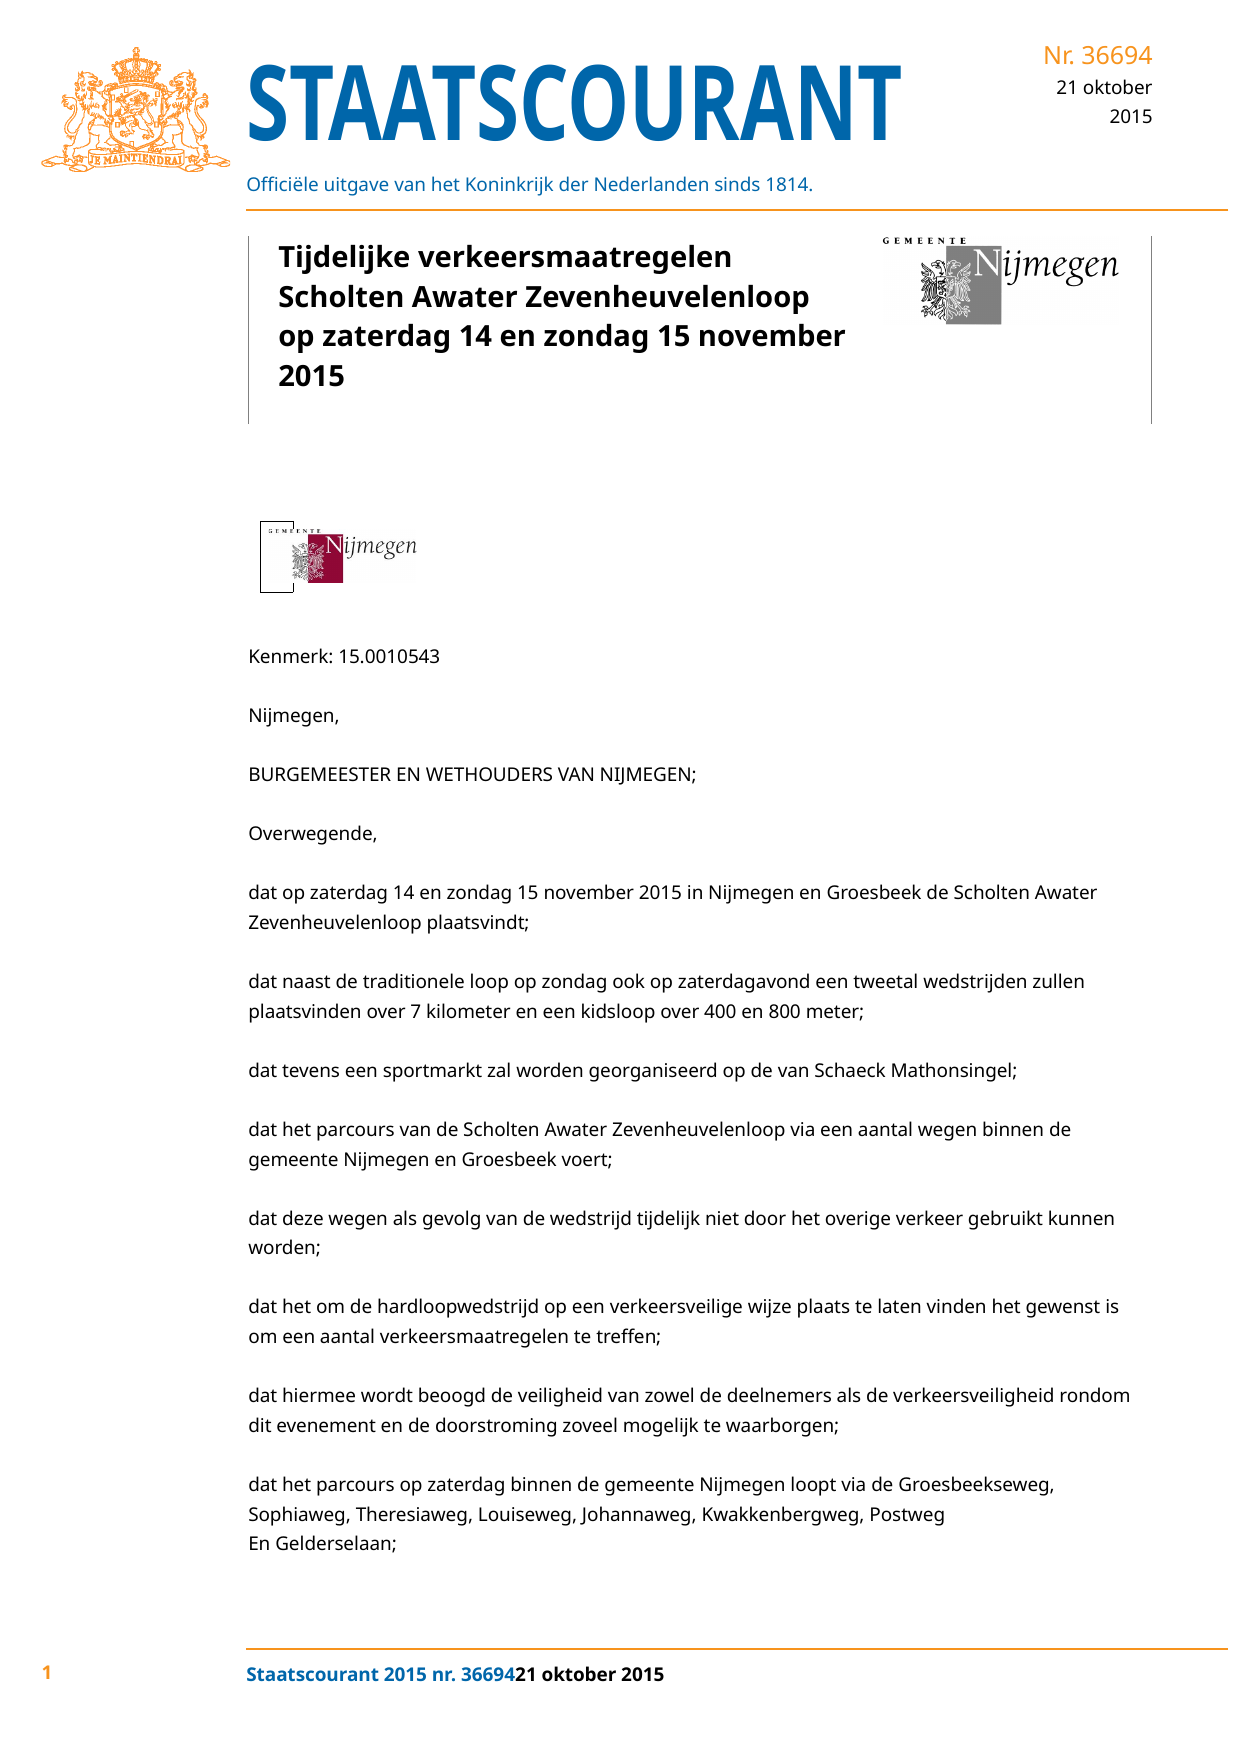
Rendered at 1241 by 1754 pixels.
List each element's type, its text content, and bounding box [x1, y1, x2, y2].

text dat hiermee wordt beoogd de veiligheid van zowel de deelnemers als de verkeersveiligheid rondom dit evenement en de doorstroming zoveel mogelijk te waarborgen; [248, 1382, 1152, 1438]
picture [268, 529, 417, 583]
text dat deze wegen als gevolg van de wedstrijd tijdelijk niet door het overige verkeer gebruikt kunnen worden; [248, 1205, 1152, 1260]
picture [882, 236, 1119, 325]
text dat het om de hardloopwedstrijd op een verkeersveilige wijze plaats te laten vinden het gewenst is om een aantal verkeersmaatregelen te treffen; [248, 1294, 1152, 1349]
text dat het parcours op zaterdag binnen de gemeente Nijmegen loopt via de Groesbeekseweg, Sophiaweg, Theresiaweg, Louiseweg, Johannaweg, Kwakkenbergweg, Postweg [248, 1471, 1152, 1526]
text dat naast de traditionele loop op zondag ook op zaterdagavond een tweetal wedstrijden zullen plaatsvinden over 7 kilometer en een kidsloop over 400 en 800 meter; [248, 968, 1152, 1023]
text dat op zaterdag 14 en zondag 15 november 2015 in Nijmegen en Groesbeek de Scholten Awater Zevenheuvelenloop plaatsvindt; [248, 879, 1152, 935]
text Overwegende, [248, 820, 1152, 846]
table_header Tijdelijke verkeersmaatregelen Scholten Awater Zevenheuvelenloop op zaterdag 14 en zondag 15 november 2015 [249, 236, 850, 424]
text dat tevens een sportmarkt zal worden georganiseerd op de van Schaeck Mathonsingel; [248, 1057, 1152, 1083]
text Nijmegen, [248, 702, 1152, 728]
text En Gelderselaan; [248, 1530, 1152, 1556]
text dat het parcours van de Scholten Awater Zevenheuvelenloop via een aantal wegen binnen de gemeente Nijmegen en Groesbeek voert; [248, 1116, 1152, 1171]
picture [41, 47, 231, 172]
text Kenmerk: 15.0010543 [248, 643, 1152, 668]
text BURGEMEESTER EN WETHOUDERS VAN NIJMEGEN; [248, 761, 1152, 787]
table_header [850, 236, 1151, 424]
